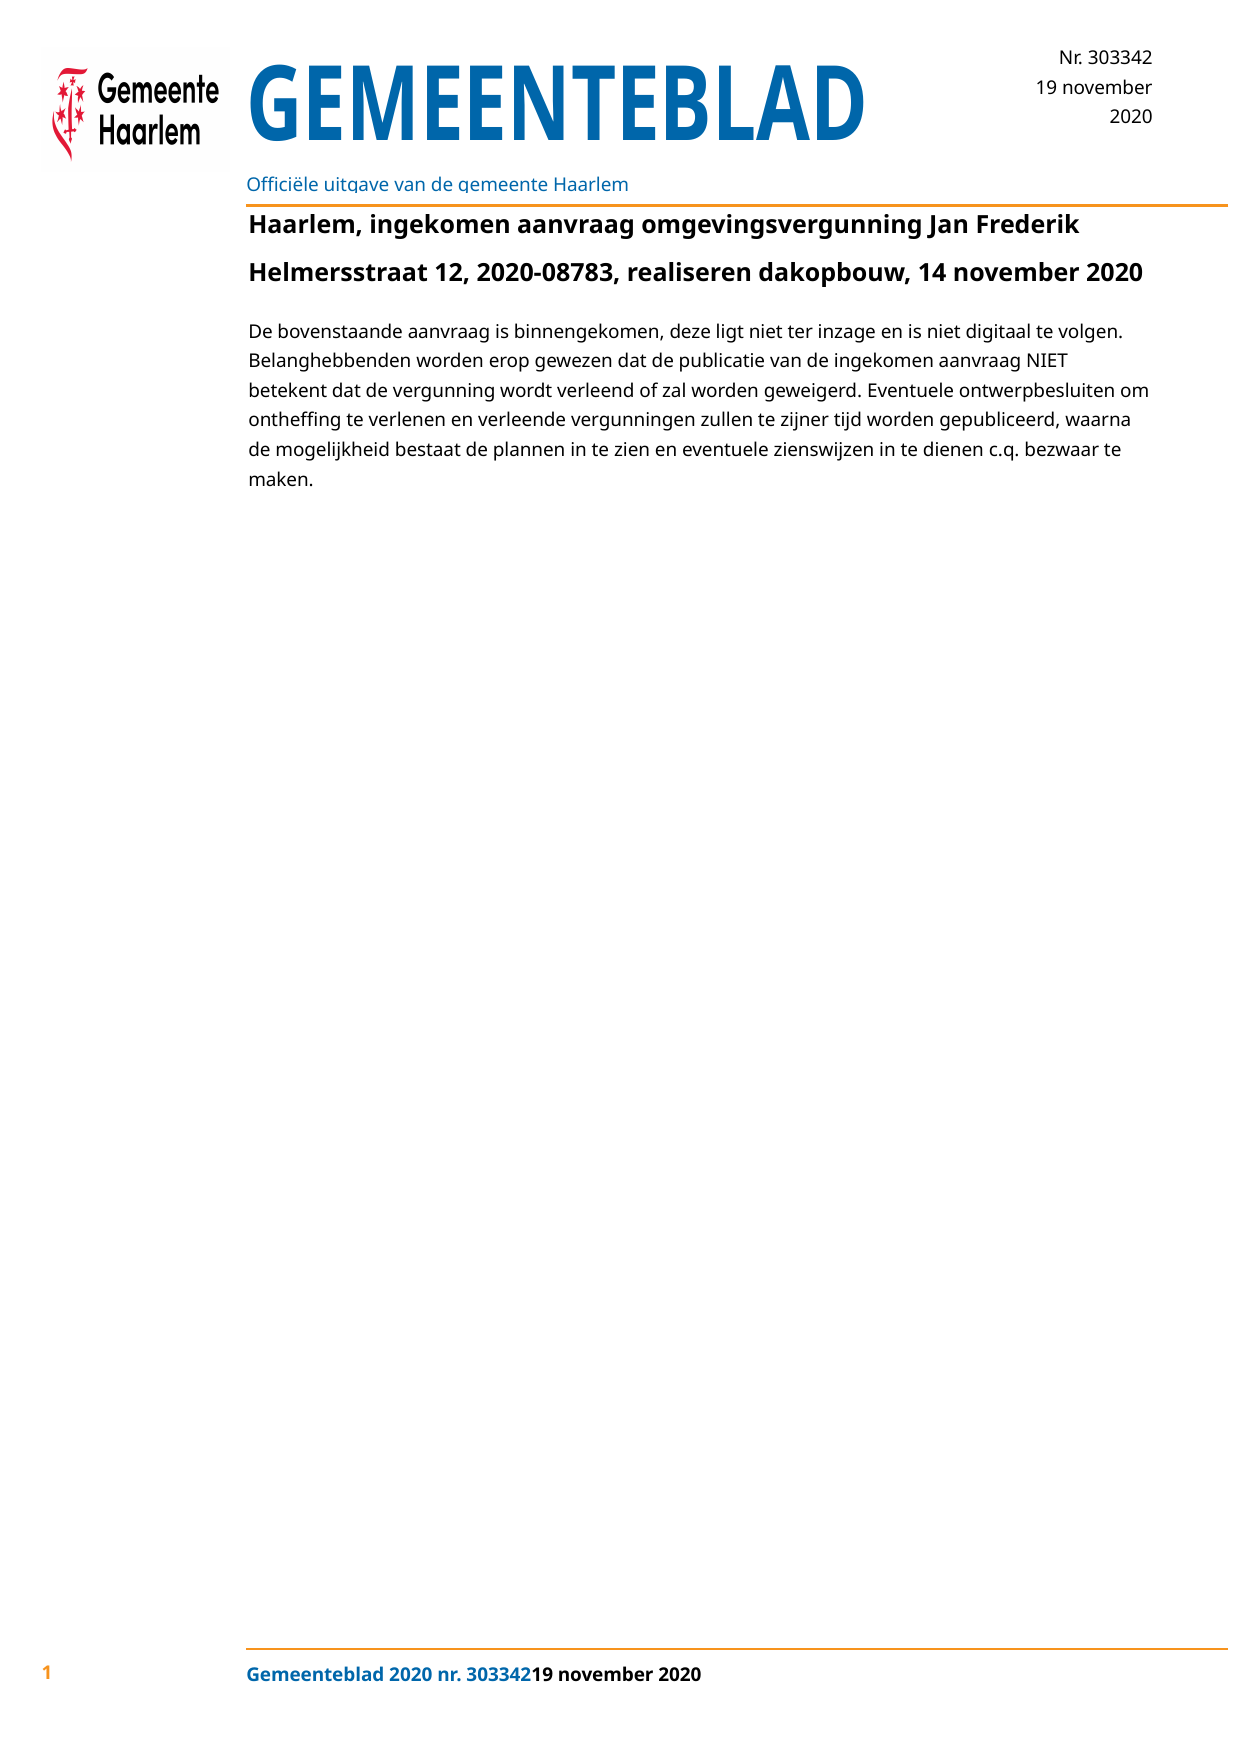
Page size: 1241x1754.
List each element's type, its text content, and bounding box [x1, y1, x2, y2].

picture [41, 47, 231, 172]
text De bovenstaande aanvraag is binnengekomen, deze ligt niet ter inzage en is niet digitaal te volgen. Belanghebbenden worden erop gewezen dat de publicatie van de ingekomen aanvraag NIET betekent dat de vergunning wordt verleend of zal worden geweigerd. Eventuele ontwerpbesluiten om ontheffing te verlenen en verleende vergunningen zullen te zijner tijd worden gepubliceerd, waarna de mogelijkheid bestaat de plannen in te zien en eventuele zienswijzen in te dienen c.q. bezwaar te maken. [248, 318, 1152, 492]
text Haarlem, ingekomen aanvraag omgevingsvergunning Jan Frederik Helmersstraat 12, 2020-08783, realiseren dakopbouw, 14 november 2020 [248, 207, 1152, 288]
